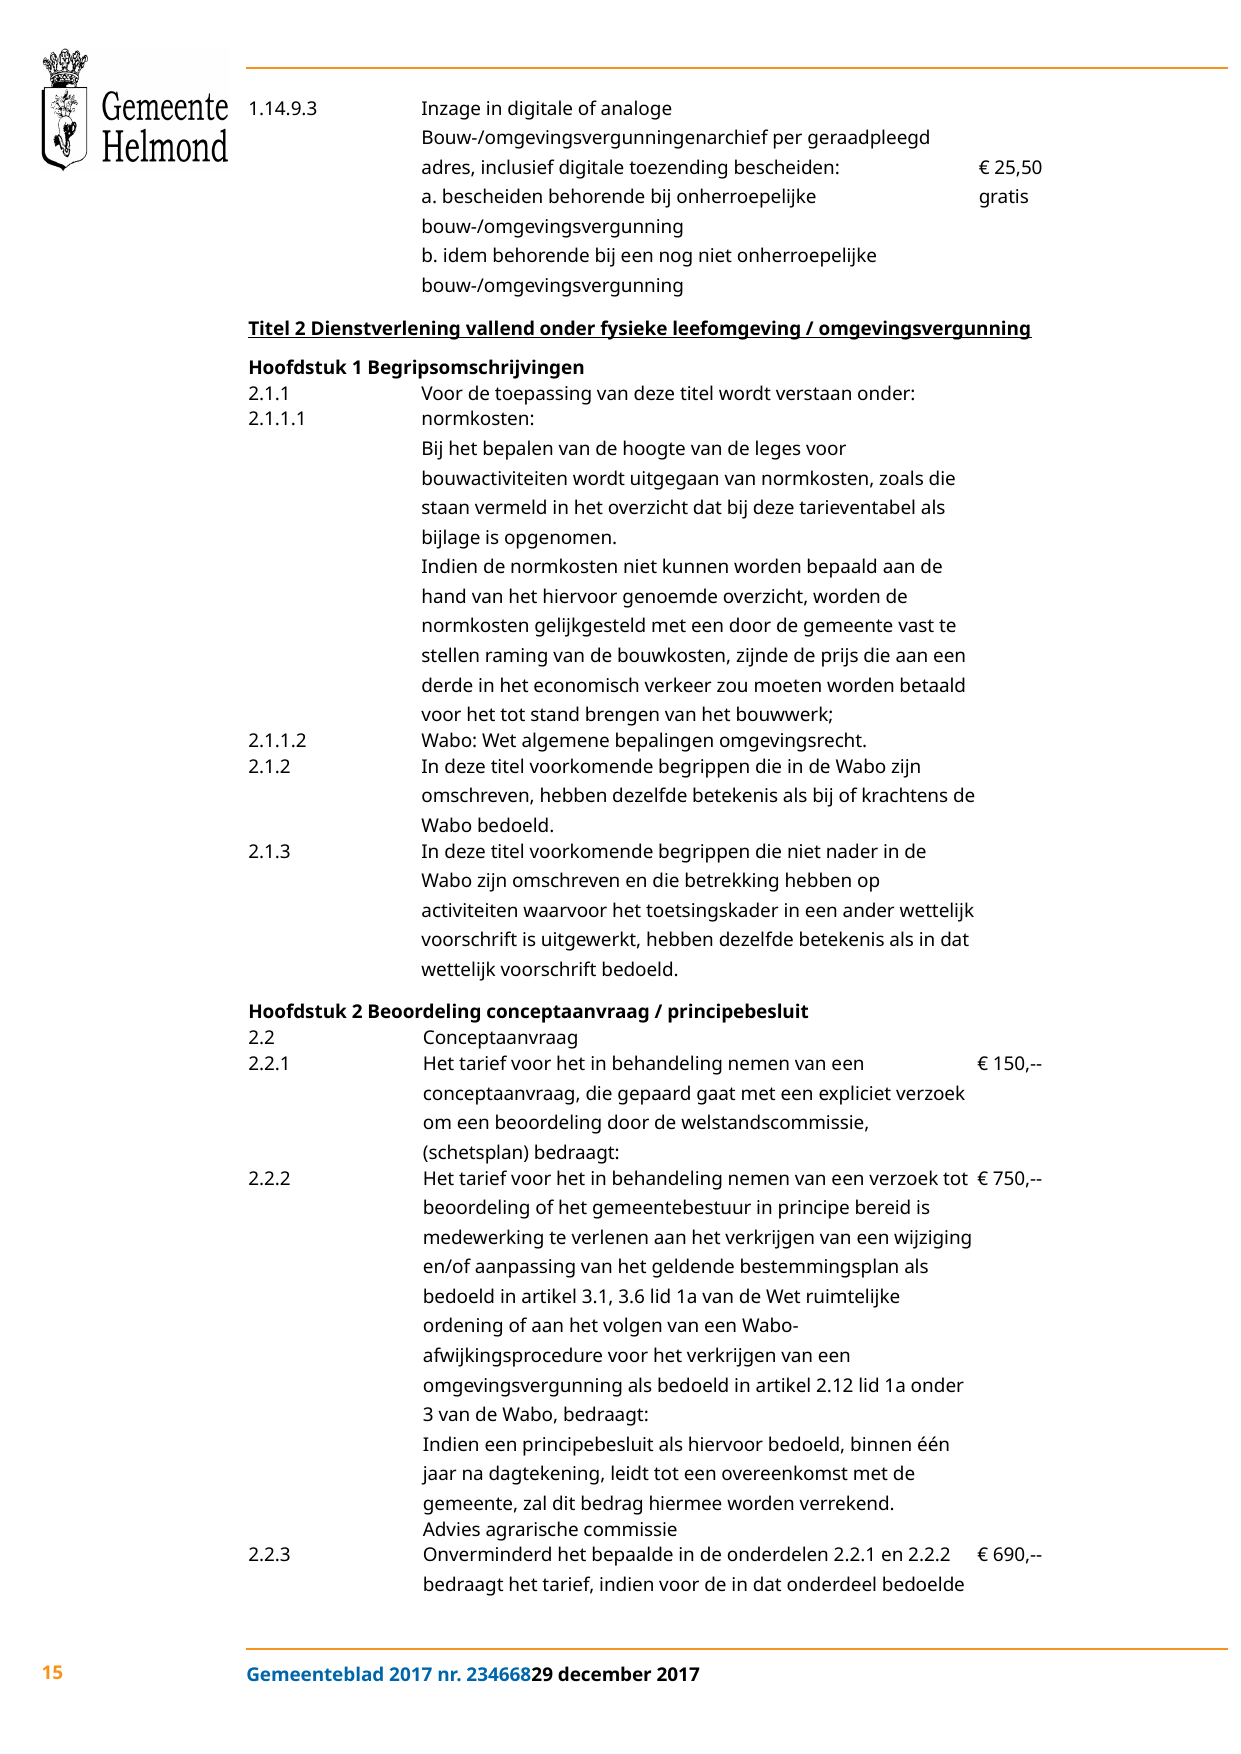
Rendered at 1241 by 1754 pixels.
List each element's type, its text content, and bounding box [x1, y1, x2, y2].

table_header [977, 1025, 1152, 1050]
table_cell Wabo: Wet algemene bepalingen omgevingsrecht. [421, 727, 978, 753]
table_cell 2.1.2 [248, 753, 421, 838]
table_cell normkosten: Bij het bepalen van de hoogte van de leges voor bouwactiviteiten wordt uitgegaan van normkosten, zoals die staan vermeld in het overzicht dat bij deze tarieventabel als bijlage is opgenomen. Indien de normkosten niet kunnen worden bepaald aan de hand van het hiervoor genoemde overzicht, worden de normkosten gelijkgesteld met een door de gemeente vast te stellen raming van de bouwkosten, zijnde de prijs die aan een derde in het economisch verkeer zou moeten worden betaald voor het tot stand brengen van het bouwwerk; [421, 406, 978, 727]
table_cell [979, 753, 1152, 838]
table_cell 2.1.3 [248, 838, 421, 982]
table_header [979, 380, 1152, 406]
table_cell In deze titel voorkomende begrippen die in de Wabo zijn omschreven, hebben dezelfde betekenis als bij of krachtens de Wabo bedoeld. [421, 753, 978, 838]
table_cell € 25,50 gratis [979, 95, 1152, 298]
table_cell [248, 1516, 423, 1542]
table_cell [979, 406, 1152, 727]
table_cell € 690,-- [977, 1542, 1152, 1597]
table_cell [979, 838, 1152, 982]
table_cell 1.14.9.3 [248, 95, 421, 298]
table_cell 2.1.1.1 [248, 406, 421, 727]
table_cell 2.2.3 [248, 1542, 423, 1597]
table_cell Het tarief voor het in behandeling nemen van een verzoek tot beoordeling of het gemeentebestuur in principe bereid is medewerking te verlenen aan het verkrijgen van een wijziging en/of aanpassing van het geldende bestemmingsplan als bedoeld in artikel 3.1, 3.6 lid 1a van de Wet ruimtelijke ordening of aan het volgen van een Wabo-afwijkingsprocedure voor het verkrijgen van een omgevingsvergunning als bedoeld in artikel 2.12 lid 1a onder 3 van de Wabo, bedraagt: Indien een principebesluit als hiervoor bedoeld, binnen één jaar na dagtekening, leidt tot een overeenkomst met de gemeente, zal dit bedrag hiermee worden verrekend. [423, 1165, 977, 1516]
table_cell Onverminderd het bepaalde in de onderdelen 2.2.1 en 2.2.2 bedraagt het tarief, indien voor de in dat onderdeel bedoelde [423, 1542, 977, 1597]
table_header Voor de toepassing van deze titel wordt verstaan onder: [421, 380, 978, 406]
table_cell Inzage in digitale of analoge Bouw-/omgevingsvergunningenarchief per geraadpleegd adres, inclusief digitale toezending bescheiden: a. bescheiden behorende bij onherroepelijke bouw-/omgevingsvergunning b. idem behorende bij een nog niet onherroepelijke bouw-/omgevingsvergunning [421, 95, 978, 298]
table_header 2.1.1 [248, 380, 421, 406]
text Hoofdstuk 2 Beoordeling conceptaanvraag / principebesluit [248, 999, 1152, 1024]
table_cell [979, 727, 1152, 753]
table_cell € 150,-- [977, 1050, 1152, 1165]
table_cell Advies agrarische commissie [423, 1516, 977, 1542]
picture [41, 47, 231, 172]
table_cell [977, 1516, 1152, 1542]
table_cell 2.2.1 [248, 1050, 423, 1165]
table_cell Het tarief voor het in behandeling nemen van een conceptaanvraag, die gepaard gaat met een expliciet verzoek om een beoordeling door de welstandscommissie, (schetsplan) bedraagt: [423, 1050, 977, 1165]
text Hoofdstuk 1 Begripsomschrijvingen [248, 354, 1152, 380]
table_cell € 750,-- [977, 1165, 1152, 1516]
table_header 2.2 [248, 1025, 423, 1050]
table_header Conceptaanvraag [423, 1025, 977, 1050]
table_cell 2.1.1.2 [248, 727, 421, 753]
table_cell In deze titel voorkomende begrippen die niet nader in de Wabo zijn omschreven en die betrekking hebben op activiteiten waarvoor het toetsingskader in een ander wettelijk voorschrift is uitgewerkt, hebben dezelfde betekenis als in dat wettelijk voorschrift bedoeld. [421, 838, 978, 982]
text Titel 2 Dienstverlening vallend onder fysieke leefomgeving / omgevingsvergunning [248, 315, 1152, 341]
table_cell 2.2.2 [248, 1165, 423, 1516]
